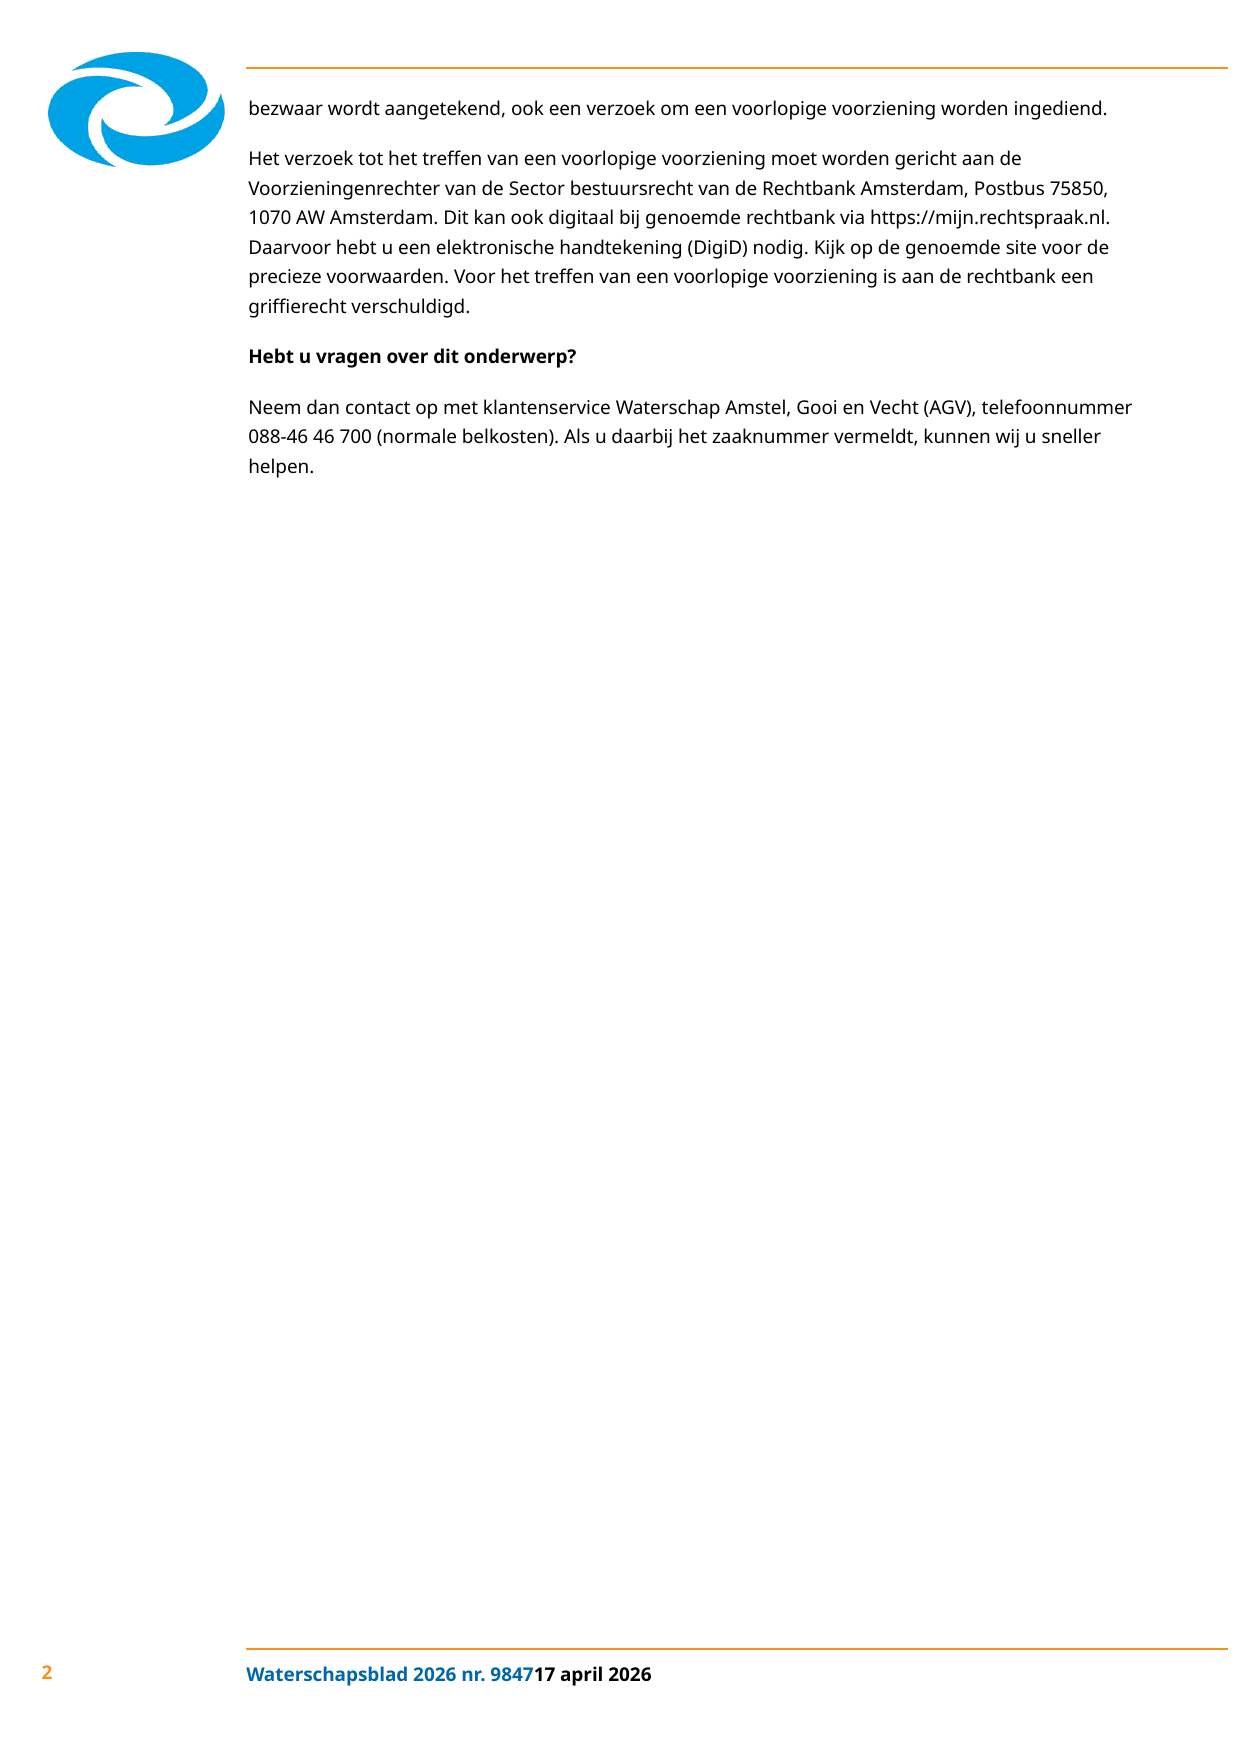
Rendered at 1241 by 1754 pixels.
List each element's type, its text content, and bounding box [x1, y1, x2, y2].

text bezwaar wordt aangetekend, ook een verzoek om een voorlopige voorziening worden ingediend. [248, 95, 1152, 121]
text Neem dan contact op met klantenservice Waterschap Amstel, Gooi en Vecht (AGV), telefoonnummer 088-46 46 700 (normale belkosten). Als u daarbij het zaaknummer vermeldt, kunnen wij u sneller helpen. [248, 394, 1152, 479]
text Hebt u vragen over dit onderwerp? [248, 343, 1152, 369]
picture [41, 47, 231, 172]
text Het verzoek tot het treffen van een voorlopige voorziening moet worden gericht aan de Voorzieningenrechter van de Sector bestuursrecht van de Rechtbank Amsterdam, Postbus 75850, 1070 AW Amsterdam. Dit kan ook digitaal bij genoemde rechtbank via https://mijn.rechtspraak.nl. Daarvoor hebt u een elektronische handtekening (DigiD) nodig. Kijk op de genoemde site voor de precieze voorwaarden. Voor het treffen van een voorlopige voorziening is aan de rechtbank een griffierecht verschuldigd. [248, 145, 1152, 319]
